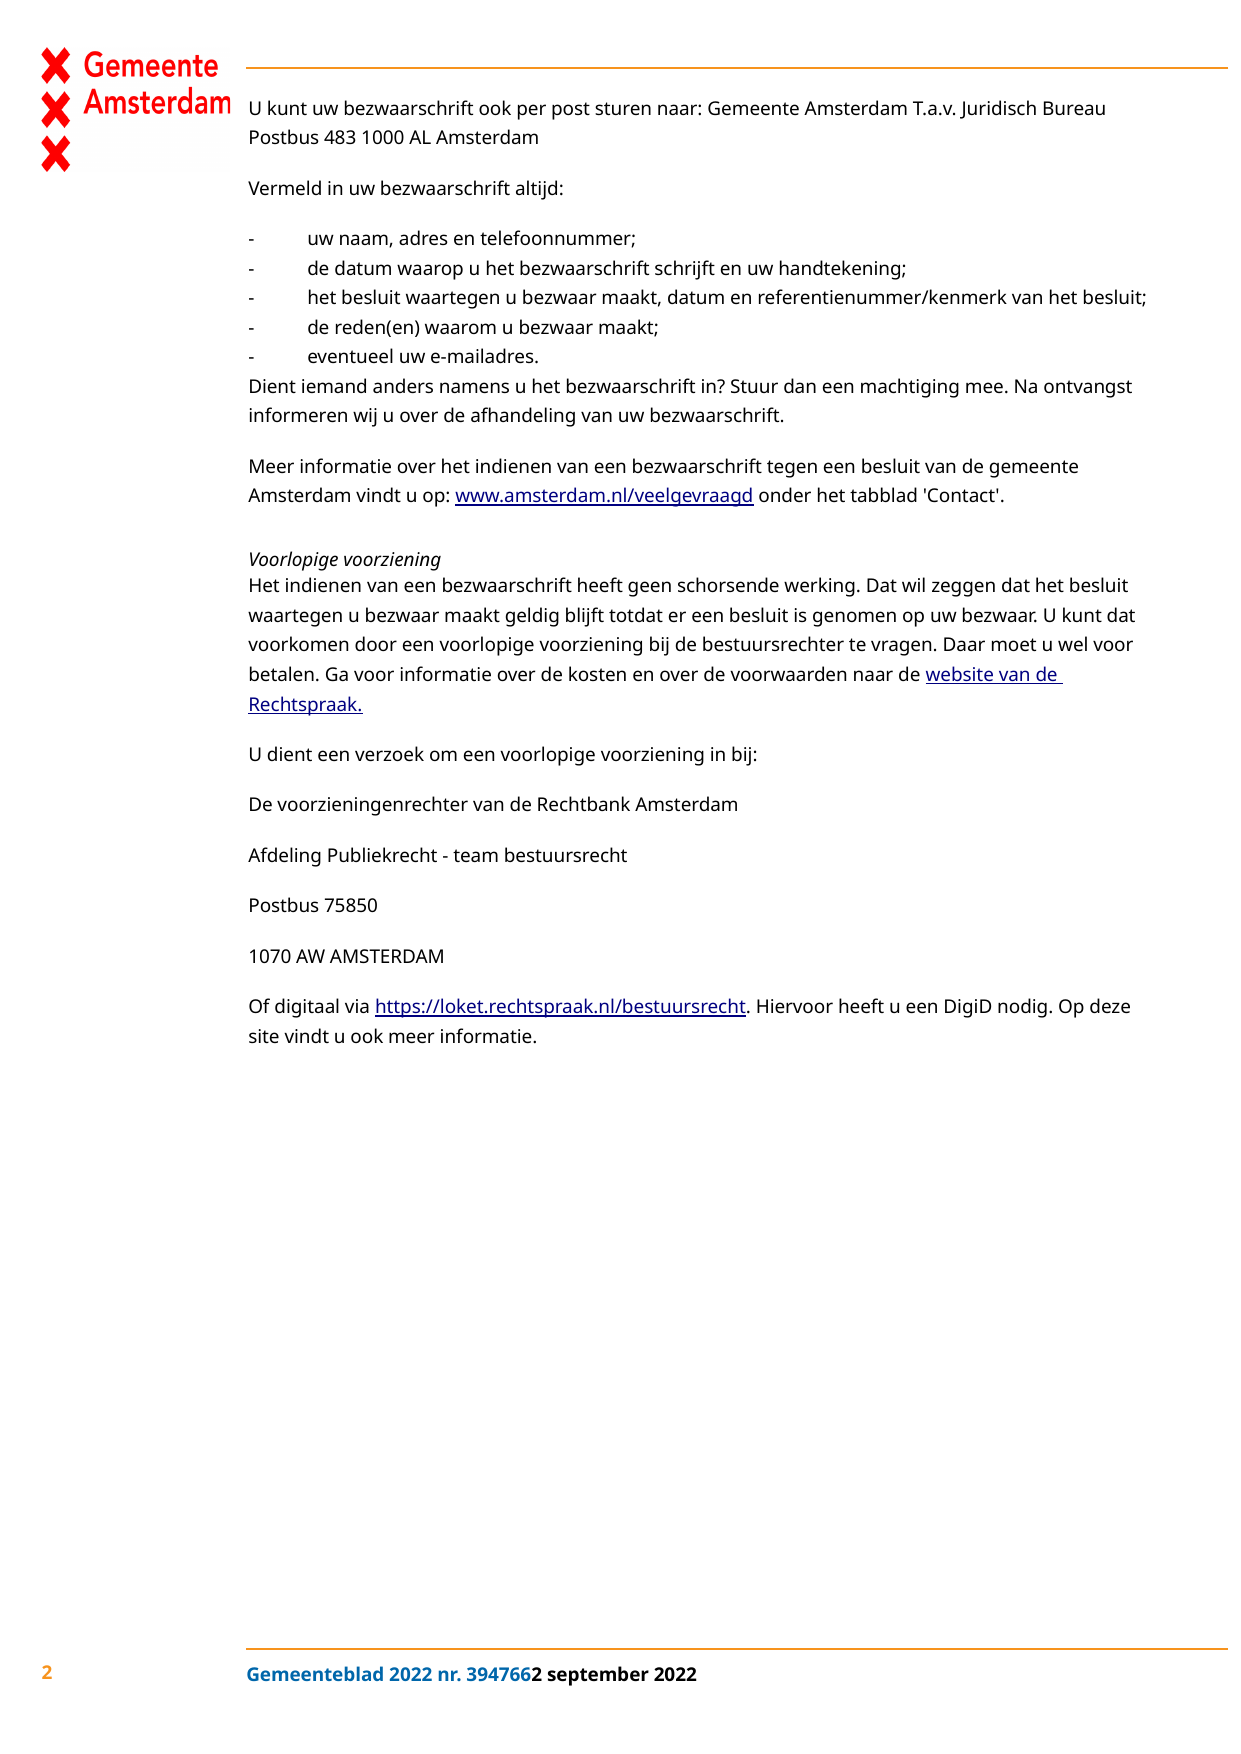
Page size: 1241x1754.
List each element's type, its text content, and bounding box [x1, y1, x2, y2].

list uw naam, adres en telefoonnummer; [248, 225, 1152, 251]
list de reden(en) waarom u bezwaar maakt; [248, 314, 1152, 340]
text Vermeld in uw bezwaarschrift altijd: [248, 175, 1152, 201]
text Dient iemand anders namens u het bezwaarschrift in? Stuur dan een machtiging mee. Na ontvangst informeren wij u over de afhandeling van uw bezwaarschrift. [248, 373, 1152, 428]
text Het indienen van een bezwaarschrift heeft geen schorsende werking. Dat wil zeggen dat het besluit waartegen u bezwaar maakt geldig blijft totdat er een besluit is genomen op uw bezwaar. U kunt dat voorkomen door een voorlopige voorziening bij de bestuursrechter te vragen. Daar moet u wel voor betalen. Ga voor informatie over de kosten en over de voorwaarden naar de website van de Rechtspraak. [248, 572, 1152, 716]
list de datum waarop u het bezwaarschrift schrijft en uw handtekening; [248, 255, 1152, 281]
text Voorlopige voorziening [248, 547, 1152, 572]
picture [41, 47, 231, 172]
text Meer informatie over het indienen van een bezwaarschrift tegen een besluit van de gemeente Amsterdam vindt u op: www.amsterdam.nl/veelgevraagd onder het tabblad 'Contact'. [248, 453, 1152, 508]
text U dient een verzoek om een voorlopige voorziening in bij: [248, 741, 1152, 767]
list het besluit waartegen u bezwaar maakt, datum en referentienummer/kenmerk van het besluit; [248, 284, 1152, 310]
text Afdeling Publiekrecht - team bestuursrecht [248, 842, 1152, 868]
text 1070 AW AMSTERDAM [248, 943, 1152, 968]
list eventueel uw e-mailadres. [248, 343, 1152, 369]
text De voorzieningenrechter van de Rechtbank Amsterdam [248, 792, 1152, 817]
text Postbus 75850 [248, 892, 1152, 918]
text Of digitaal via https://loket.rechtspraak.nl/bestuursrecht. Hiervoor heeft u een DigiD nodig. Op deze site vindt u ook meer informatie. [248, 993, 1152, 1048]
text U kunt uw bezwaarschrift ook per post sturen naar: Gemeente Amsterdam T.a.v. Juridisch Bureau Postbus 483 1000 AL Amsterdam [248, 95, 1152, 150]
